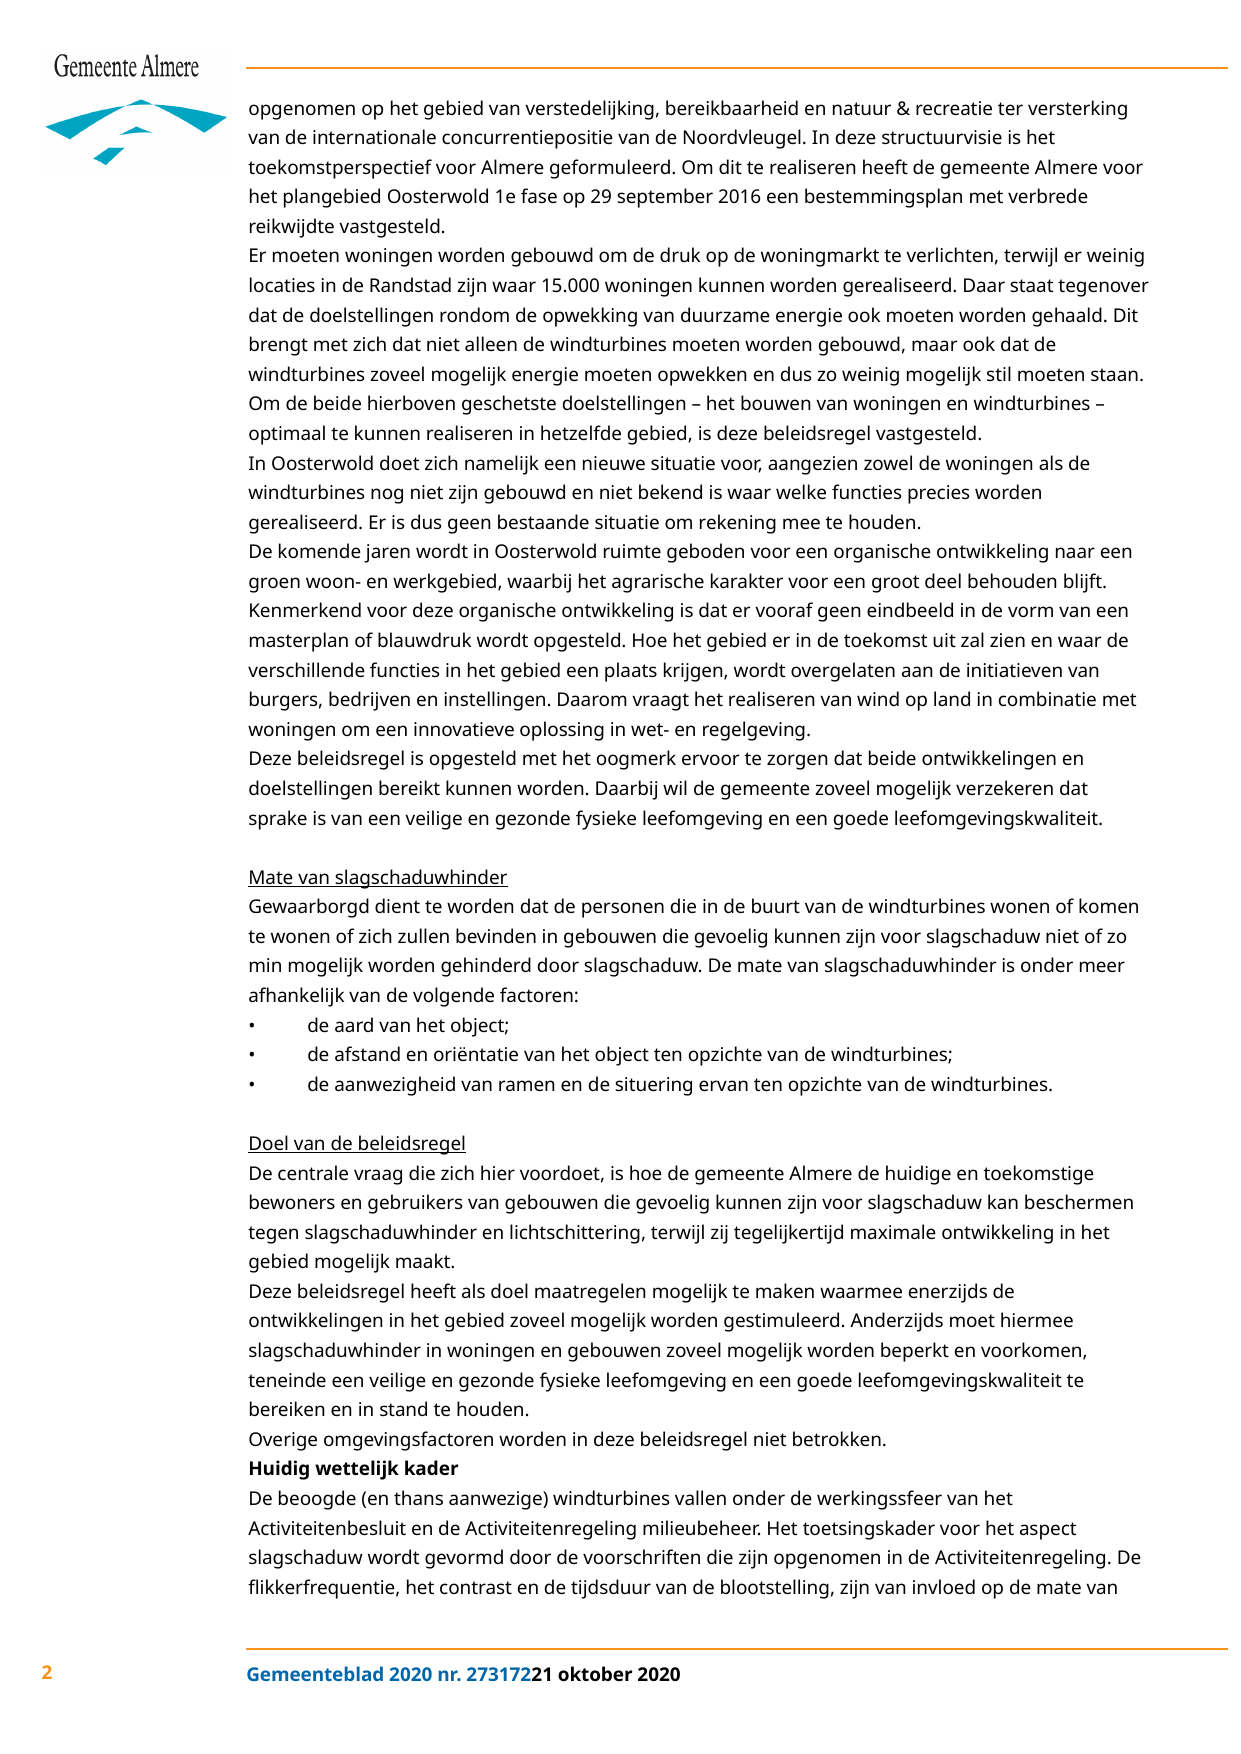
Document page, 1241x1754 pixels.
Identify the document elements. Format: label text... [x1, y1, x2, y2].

text Overige omgevingsfactoren worden in deze beleidsregel niet betrokken. [248, 1426, 1152, 1452]
text In Oosterwold doet zich namelijk een nieuwe situatie voor, aangezien zowel de woningen als de windturbines nog niet zijn gebouwd en niet bekend is waar welke functies precies worden gerealiseerd. Er is dus geen bestaande situatie om rekening mee te houden. [248, 450, 1152, 535]
picture [41, 47, 231, 172]
list de aard van het object; [248, 1012, 1152, 1038]
text De centrale vraag die zich hier voordoet, is hoe de gemeente Almere de huidige en toekomstige bewoners en gebruikers van gebouwen die gevoelig kunnen zijn voor slagschaduw kan beschermen tegen slagschaduwhinder en lichtschittering, terwijl zij tegelijkertijd maximale ontwikkeling in het gebied mogelijk maakt. [248, 1160, 1152, 1274]
text De beoogde (en thans aanwezige) windturbines vallen onder de werkingssfeer van het Activiteitenbesluit en de Activiteitenregeling milieubeheer. Het toetsingskader voor het aspect slagschaduw wordt gevormd door de voorschriften die zijn opgenomen in de Activiteitenregeling. De flikkerfrequentie, het contrast en de tijdsduur van de blootstelling, zijn van invloed op de mate van [248, 1485, 1152, 1600]
text Mate van slagschaduwhinder [248, 864, 1152, 890]
text Huidig wettelijk kader [248, 1456, 1152, 1481]
list de aanwezigheid van ramen en de situering ervan ten opzichte van de windturbines. [248, 1071, 1152, 1097]
list de afstand en oriëntatie van het object ten opzichte van de windturbines; [248, 1041, 1152, 1067]
text Er moeten woningen worden gebouwd om de druk op de woningmarkt te verlichten, terwijl er weinig locaties in de Randstad zijn waar 15.000 woningen kunnen worden gerealiseerd. Daar staat tegenover dat de doelstellingen rondom de opwekking van duurzame energie ook moeten worden gehaald. Dit brengt met zich dat niet alleen de windturbines moeten worden gebouwd, maar ook dat de windturbines zoveel mogelijk energie moeten opwekken en dus zo weinig mogelijk stil moeten staan. [248, 243, 1152, 387]
text opgenomen op het gebied van verstedelijking, bereikbaarheid en natuur & recreatie ter versterking van de internationale concurrentiepositie van de Noordvleugel. In deze structuurvisie is het toekomstperspectief voor Almere geformuleerd. Om dit te realiseren heeft de gemeente Almere voor het plangebied Oosterwold 1e fase op 29 september 2016 een bestemmingsplan met verbrede reikwijdte vastgesteld. [248, 95, 1152, 239]
text Gewaarborgd dient te worden dat de personen die in de buurt van de windturbines wonen of komen te wonen of zich zullen bevinden in gebouwen die gevoelig kunnen zijn voor slagschaduw niet of zo min mogelijk worden gehinderd door slagschaduw. De mate van slagschaduwhinder is onder meer afhankelijk van de volgende factoren: [248, 893, 1152, 1008]
text Deze beleidsregel heeft als doel maatregelen mogelijk te maken waarmee enerzijds de ontwikkelingen in het gebied zoveel mogelijk worden gestimuleerd. Anderzijds moet hiermee slagschaduwhinder in woningen en gebouwen zoveel mogelijk worden beperkt en voorkomen, teneinde een veilige en gezonde fysieke leefomgeving en een goede leefomgevingskwaliteit te bereiken en in stand te houden. [248, 1278, 1152, 1422]
text Om de beide hierboven geschetste doelstellingen – het bouwen van woningen en windturbines – optimaal te kunnen realiseren in hetzelfde gebied, is deze beleidsregel vastgesteld. [248, 391, 1152, 446]
text De komende jaren wordt in Oosterwold ruimte geboden voor een organische ontwikkeling naar een groen woon- en werkgebied, waarbij het agrarische karakter voor een groot deel behouden blijft. Kenmerkend voor deze organische ontwikkeling is dat er vooraf geen eindbeeld in de vorm van een masterplan of blauwdruk wordt opgesteld. Hoe het gebied er in de toekomst uit zal zien en waar de verschillende functies in het gebied een plaats krijgen, wordt overgelaten aan de initiatieven van burgers, bedrijven en instellingen. Daarom vraagt het realiseren van wind op land in combinatie met woningen om een innovatieve oplossing in wet- en regelgeving. [248, 538, 1152, 742]
text Doel van de beleidsregel [248, 1130, 1152, 1156]
text Deze beleidsregel is opgesteld met het oogmerk ervoor te zorgen dat beide ontwikkelingen en doelstellingen bereikt kunnen worden. Daarbij wil de gemeente zoveel mogelijk verzekeren dat sprake is van een veilige en gezonde fysieke leefomgeving en een goede leefomgevingskwaliteit. [248, 746, 1152, 831]
